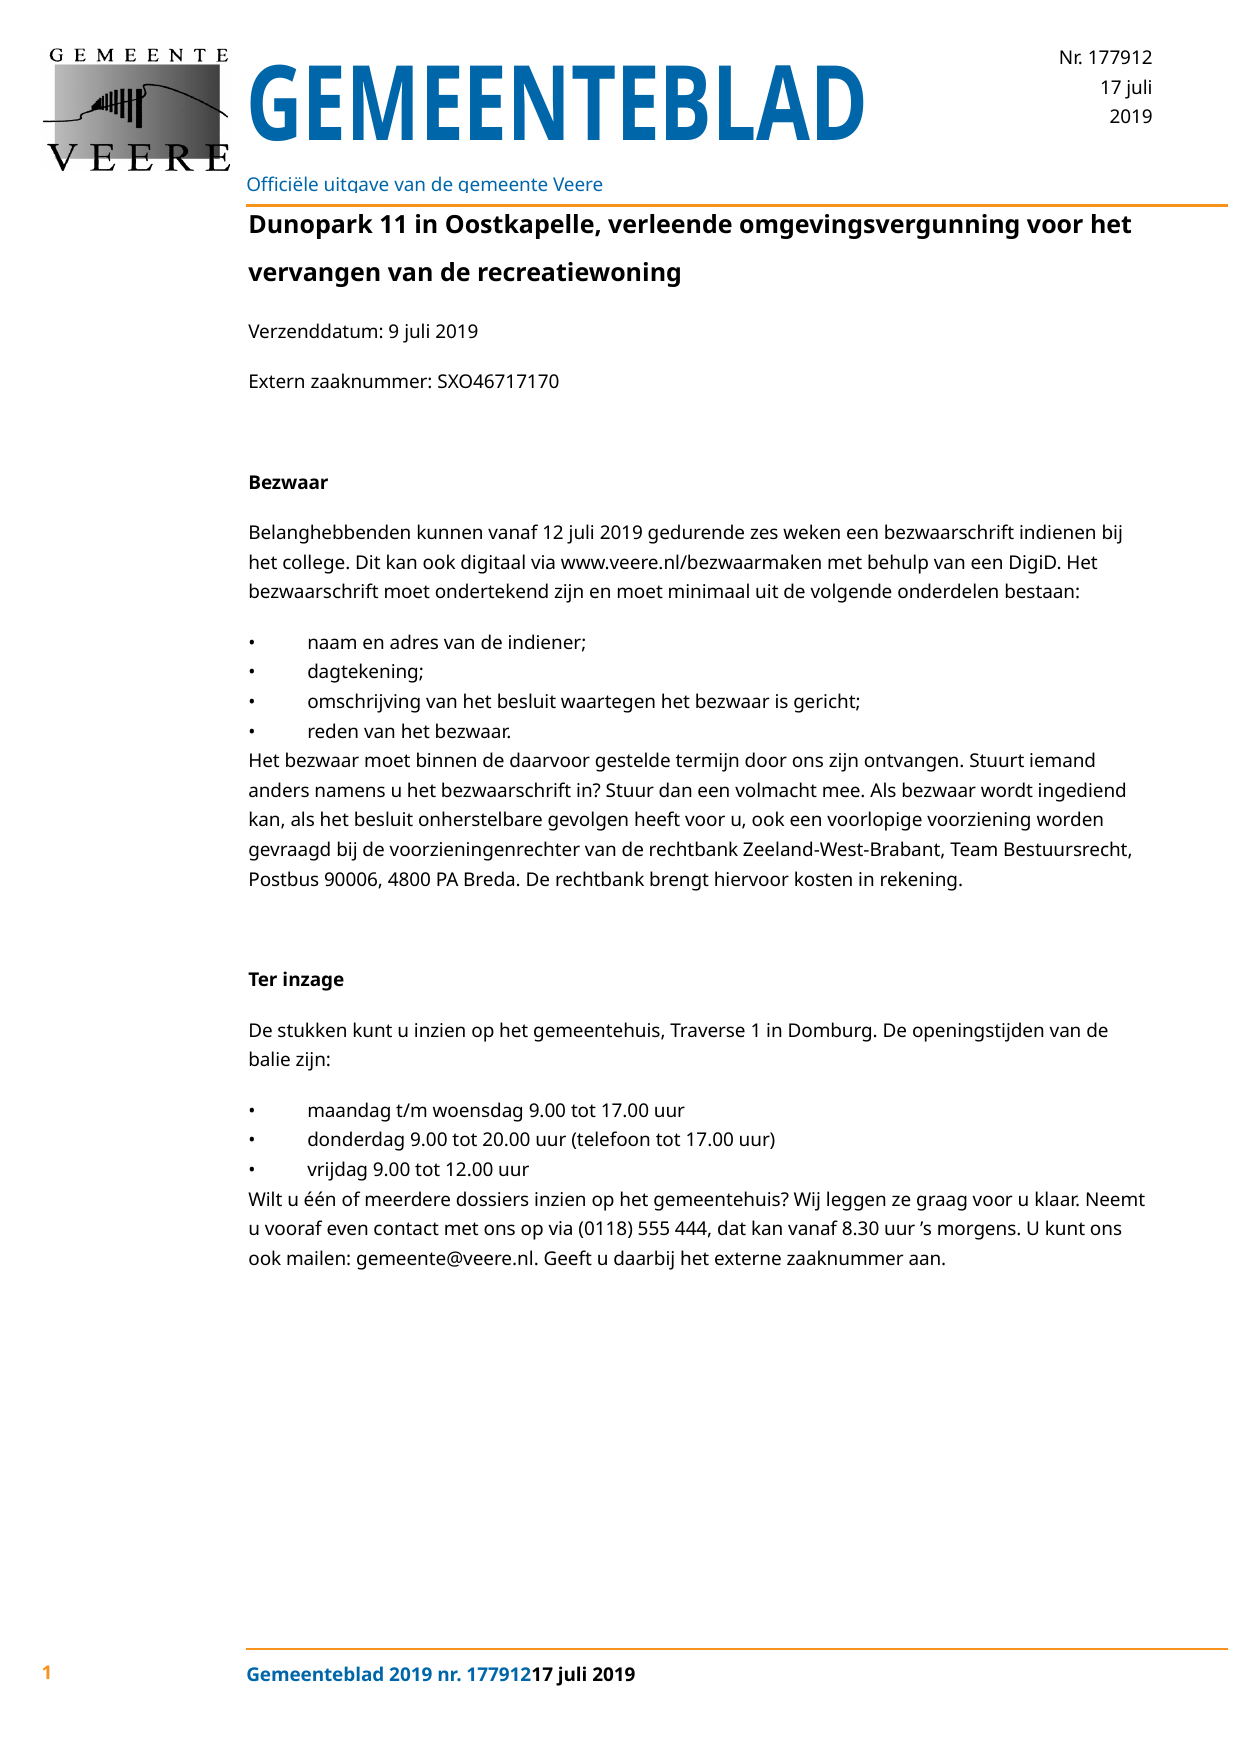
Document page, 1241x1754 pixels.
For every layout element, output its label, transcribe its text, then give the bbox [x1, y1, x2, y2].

list donderdag 9.00 tot 20.00 uur (telefoon tot 17.00 uur) [248, 1127, 1152, 1152]
list reden van het bezwaar. [248, 718, 1152, 744]
list dagtekening; [248, 659, 1152, 684]
text Ter inzage [248, 967, 1152, 992]
text Bezwaar [248, 469, 1152, 495]
text Verzenddatum: 9 juli 2019 [248, 318, 1152, 344]
list maandag t/m woensdag 9.00 tot 17.00 uur [248, 1097, 1152, 1123]
text Dunopark 11 in Oostkapelle, verleende omgevingsvergunning voor het vervangen van de recreatiewoning [248, 207, 1152, 288]
list omschrijving van het besluit waartegen het bezwaar is gericht; [248, 688, 1152, 714]
list vrijdag 9.00 tot 12.00 uur [248, 1156, 1152, 1182]
text De stukken kunt u inzien op het gemeentehuis, Traverse 1 in Domburg. De openingstijden van de balie zijn: [248, 1017, 1152, 1072]
text Wilt u één of meerdere dossiers inzien op het gemeentehuis? Wij leggen ze graag voor u klaar. Neemt u vooraf even contact met ons op via (0118) 555 444, dat kan vanaf 8.30 uur ’s morgens. U kunt ons ook mailen: gemeente@veere.nl. Geeft u daarbij het externe zaaknummer aan. [248, 1186, 1152, 1271]
picture [41, 47, 231, 172]
text Extern zaaknummer: SXO46717170 [248, 368, 1152, 394]
text Belanghebbenden kunnen vanaf 12 juli 2019 gedurende zes weken een bezwaarschrift indienen bij het college. Dit kan ook digitaal via www.veere.nl/bezwaarmaken met behulp van een DigiD. Het bezwaarschrift moet ondertekend zijn en moet minimaal uit de volgende onderdelen bestaan: [248, 519, 1152, 604]
text Het bezwaar moet binnen de daarvoor gestelde termijn door ons zijn ontvangen. Stuurt iemand anders namens u het bezwaarschrift in? Stuur dan een volmacht mee. Als bezwaar wordt ingediend kan, als het besluit onherstelbare gevolgen heeft voor u, ook een voorlopige voorziening worden gevraagd bij de voorzieningenrechter van de rechtbank Zeeland-West-Brabant, Team Bestuursrecht, Postbus 90006, 4800 PA Breda. De rechtbank brengt hiervoor kosten in rekening. [248, 747, 1152, 892]
list naam en adres van de indiener; [248, 629, 1152, 655]
